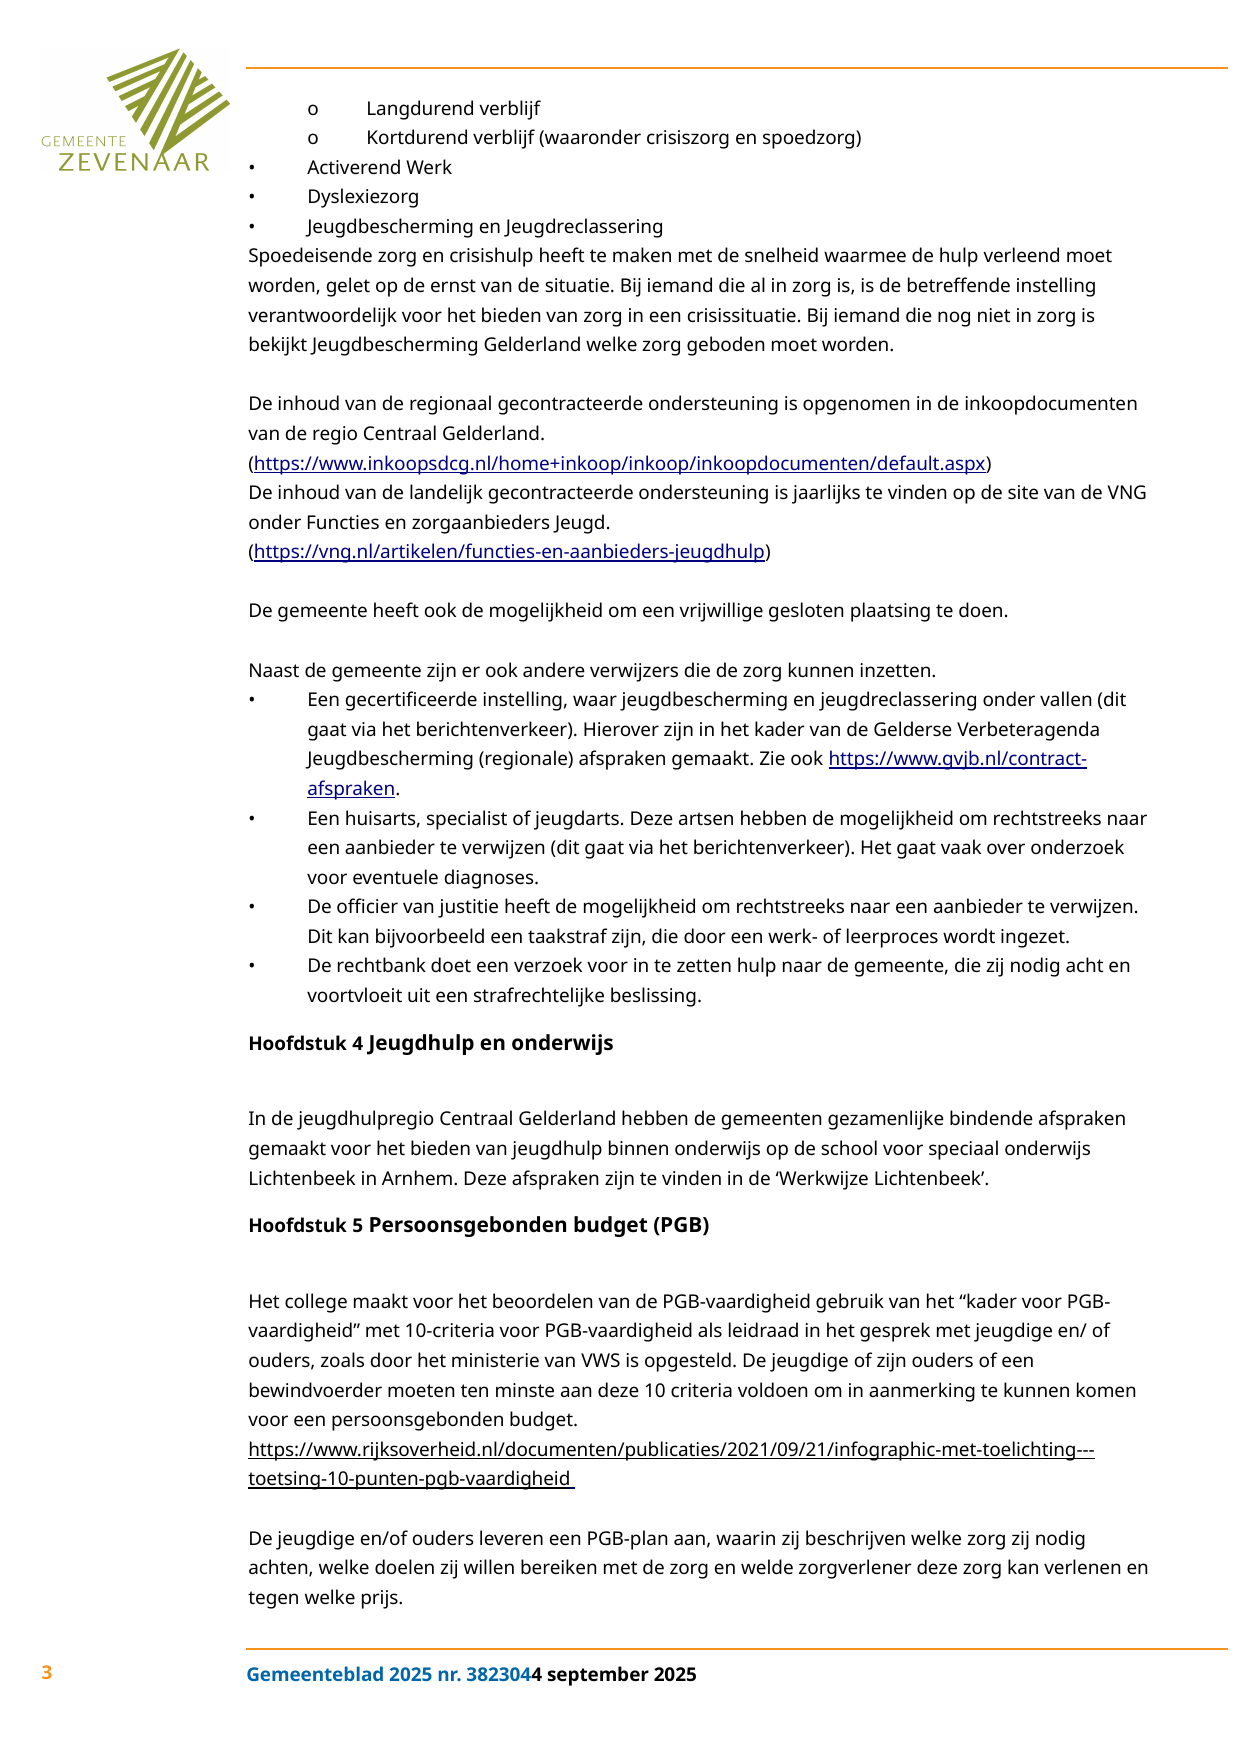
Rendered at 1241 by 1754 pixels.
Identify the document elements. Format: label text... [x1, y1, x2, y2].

list Langdurend verblijf [307, 95, 1152, 121]
list Jeugdbescherming en Jeugdreclassering [248, 213, 1152, 239]
list Een huisarts, specialist of jeugdarts. Deze artsen hebben de mogelijkheid om rechtstreeks naar een aanbieder te verwijzen (dit gaat via het berichtenverkeer). Het gaat vaak over onderzoek voor eventuele diagnoses. [248, 805, 1152, 890]
list Een gecertificeerde instelling, waar jeugdbescherming en jeugdreclassering onder vallen (dit gaat via het berichtenverkeer). Hierover zijn in het kader van de Gelderse Verbeteragenda Jeugdbescherming (regionale) afspraken gemaakt. Zie ook https://www.gvjb.nl/contract-afspraken. [248, 686, 1152, 801]
list Dyslexiezorg [248, 183, 1152, 209]
picture [41, 47, 231, 172]
list Kortdurend verblijf (waaronder crisiszorg en spoedzorg) [307, 124, 1152, 150]
text De gemeente heeft ook de mogelijkheid om een vrijwillige gesloten plaatsing te doen. [248, 598, 1152, 623]
text De inhoud van de regionaal gecontracteerde ondersteuning is opgenomen in de inkoopdocumenten van de regio Centraal Gelderland. (https://www.inkoopsdcg.nl/home+inkoop/inkoop/inkoopdocumenten/default.aspx) [248, 391, 1152, 476]
text (https://vng.nl/artikelen/functies-en-aanbieders-jeugdhulp) [248, 538, 1152, 564]
list De rechtbank doet een verzoek voor in te zetten hulp naar de gemeente, die zij nodig acht en voortvloeit uit een strafrechtelijke beslissing. [248, 953, 1152, 1008]
text Naast de gemeente zijn er ook andere verwijzers die de zorg kunnen inzetten. [248, 657, 1152, 683]
text Spoedeisende zorg en crisishulp heeft te maken met de snelheid waarmee de hulp verleend moet worden, gelet op de ernst van de situatie. Bij iemand die al in zorg is, is de betreffende instelling verantwoordelijk voor het bieden van zorg in een crisissituatie. Bij iemand die nog niet in zorg is bekijkt Jeugdbescherming Gelderland welke zorg geboden moet worden. [248, 243, 1152, 357]
text https://www.rijksoverheid.nl/documenten/publicaties/2021/09/21/infographic-met-toelichting---toetsing-10-punten-pgb-vaardigheid [248, 1436, 1152, 1491]
text Hoofdstuk 5 Persoonsgebonden budget (PGB) [248, 1210, 1152, 1239]
list Activerend Werk [248, 154, 1152, 180]
text In de jeugdhulpregio Centraal Gelderland hebben de gemeenten gezamenlijke bindende afspraken gemaakt voor het bieden van jeugdhulp binnen onderwijs op de school voor speciaal onderwijs Lichtenbeek in Arnhem. Deze afspraken zijn te vinden in de ‘Werkwijze Lichtenbeek’. [248, 1106, 1152, 1191]
text De inhoud van de landelijk gecontracteerde ondersteuning is jaarlijks te vinden op de site van de VNG onder Functies en zorgaanbieders Jeugd. [248, 479, 1152, 535]
text De jeugdige en/of ouders leveren een PGB-plan aan, waarin zij beschrijven welke zorg zij nodig achten, welke doelen zij willen bereiken met de zorg en welde zorgverlener deze zorg kan verlenen en tegen welke prijs. [248, 1525, 1152, 1610]
list De officier van justitie heeft de mogelijkheid om rechtstreeks naar een aanbieder te verwijzen. Dit kan bijvoorbeeld een taakstraf zijn, die door een werk- of leerproces wordt ingezet. [248, 893, 1152, 949]
text Hoofdstuk 4 Jeugdhulp en onderwijs [248, 1028, 1152, 1056]
text Het college maakt voor het beoordelen van de PGB-vaardigheid gebruik van het “kader voor PGB-vaardigheid” met 10-criteria voor PGB-vaardigheid als leidraad in het gesprek met jeugdige en/ of ouders, zoals door het ministerie van VWS is opgesteld. De jeugdige of zijn ouders of een bewindvoerder moeten ten minste aan deze 10 criteria voldoen om in aanmerking te kunnen komen voor een persoonsgebonden budget. [248, 1288, 1152, 1432]
